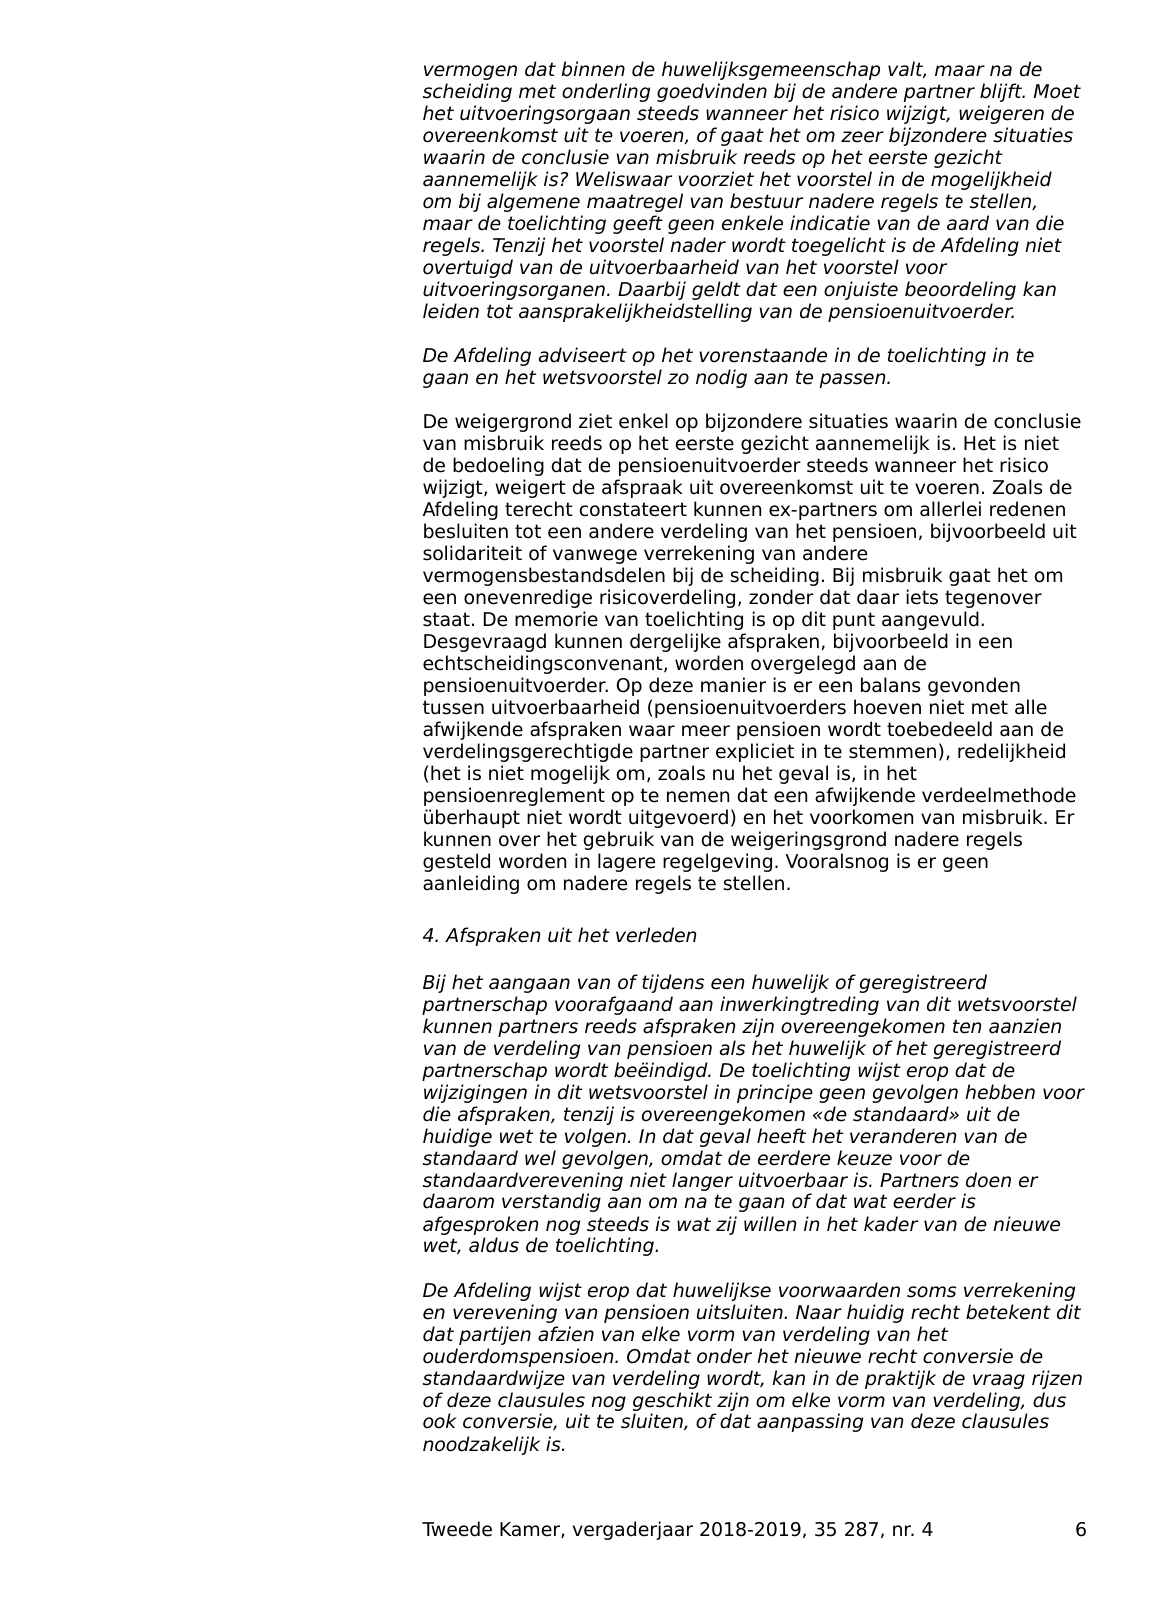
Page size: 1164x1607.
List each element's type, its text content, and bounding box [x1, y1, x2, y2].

text vermogen dat binnen de huwelijksgemeenschap valt, maar na de scheiding met onderling goedvinden bij de andere partner blijft. Moet het uitvoeringsorgaan steeds wanneer het risico wijzigt, weigeren de overeenkomst uit te voeren, of gaat het om zeer bijzondere situaties waarin de conclusie van misbruik reeds op het eerste gezicht aannemelijk is? Weliswaar voorziet het voorstel in de mogelijkheid om bij algemene maatregel van bestuur nadere regels te stellen, maar de toelichting geeft geen enkele indicatie van de aard van die regels. Tenzij het voorstel nader wordt toegelicht is de Afdeling niet overtuigd van de uitvoerbaarheid van het voorstel voor uitvoeringsorganen. Daarbij geldt dat een onjuiste beoordeling kan leiden tot aansprakelijkheidstelling van de pensioenuitvoerder. [422, 59, 1087, 323]
text Desgevraagd kunnen dergelijke afspraken, bijvoorbeeld in een echtscheidingsconvenant, worden overgelegd aan de pensioenuitvoerder. Op deze manier is er een balans gevonden tussen uitvoerbaarheid (pensioenuitvoerders hoeven niet met alle afwijkende afspraken waar meer pensioen wordt toebedeeld aan de verdelingsgerechtigde partner expliciet in te stemmen), redelijkheid (het is niet mogelijk om, zoals nu het geval is, in het pensioenreglement op te nemen dat een afwijkende verdeelmethode überhaupt niet wordt uitgevoerd) en het voorkomen van misbruik. Er kunnen over het gebruik van de weigeringsgrond nadere regels gesteld worden in lagere regelgeving. Vooralsnog is er geen aanleiding om nadere regels te stellen. [422, 631, 1087, 895]
text De Afdeling adviseert op het vorenstaande in de toelichting in te gaan en het wetsvoorstel zo nodig aan te passen. [422, 345, 1087, 389]
subtitle 4. Afspraken uit het verleden [422, 925, 1087, 947]
text Bij het aangaan van of tijdens een huwelijk of geregistreerd partnerschap voorafgaand aan inwerkingtreding van dit wetsvoorstel kunnen partners reeds afspraken zijn overeengekomen ten aanzien van de verdeling van pensioen als het huwelijk of het geregistreerd partnerschap wordt beëindigd. De toelichting wijst erop dat de wijzigingen in dit wetsvoorstel in principe geen gevolgen hebben voor die afspraken, tenzij is overeengekomen «de standaard» uit de huidige wet te volgen. In dat geval heeft het veranderen van de standaard wel gevolgen, omdat de eerdere keuze voor de standaardverevening niet langer uitvoerbaar is. Partners doen er daarom verstandig aan om na te gaan of dat wat eerder is afgesproken nog steeds is wat zij willen in het kader van de nieuwe wet, aldus de toelichting. [422, 972, 1087, 1257]
text De weigergrond ziet enkel op bijzondere situaties waarin de conclusie van misbruik reeds op het eerste gezicht aannemelijk is. Het is niet de bedoeling dat de pensioenuitvoerder steeds wanneer het risico wijzigt, weigert de afspraak uit overeenkomst uit te voeren. Zoals de Afdeling terecht constateert kunnen ex-partners om allerlei redenen besluiten tot een andere verdeling van het pensioen, bijvoorbeeld uit solidariteit of vanwege verrekening van andere vermogensbestandsdelen bij de scheiding. Bij misbruik gaat het om een onevenredige risicoverdeling, zonder dat daar iets tegenover staat. De memorie van toelichting is op dit punt aangevuld. [422, 411, 1087, 631]
text De Afdeling wijst erop dat huwelijkse voorwaarden soms verrekening en verevening van pensioen uitsluiten. Naar huidig recht betekent dit dat partijen afzien van elke vorm van verdeling van het ouderdomspensioen. Omdat onder het nieuwe recht conversie de standaardwijze van verdeling wordt, kan in de praktijk de vraag rijzen of deze clausules nog geschikt zijn om elke vorm van verdeling, dus ook conversie, uit te sluiten, of dat aanpassing van deze clausules noodzakelijk is. [422, 1279, 1087, 1455]
